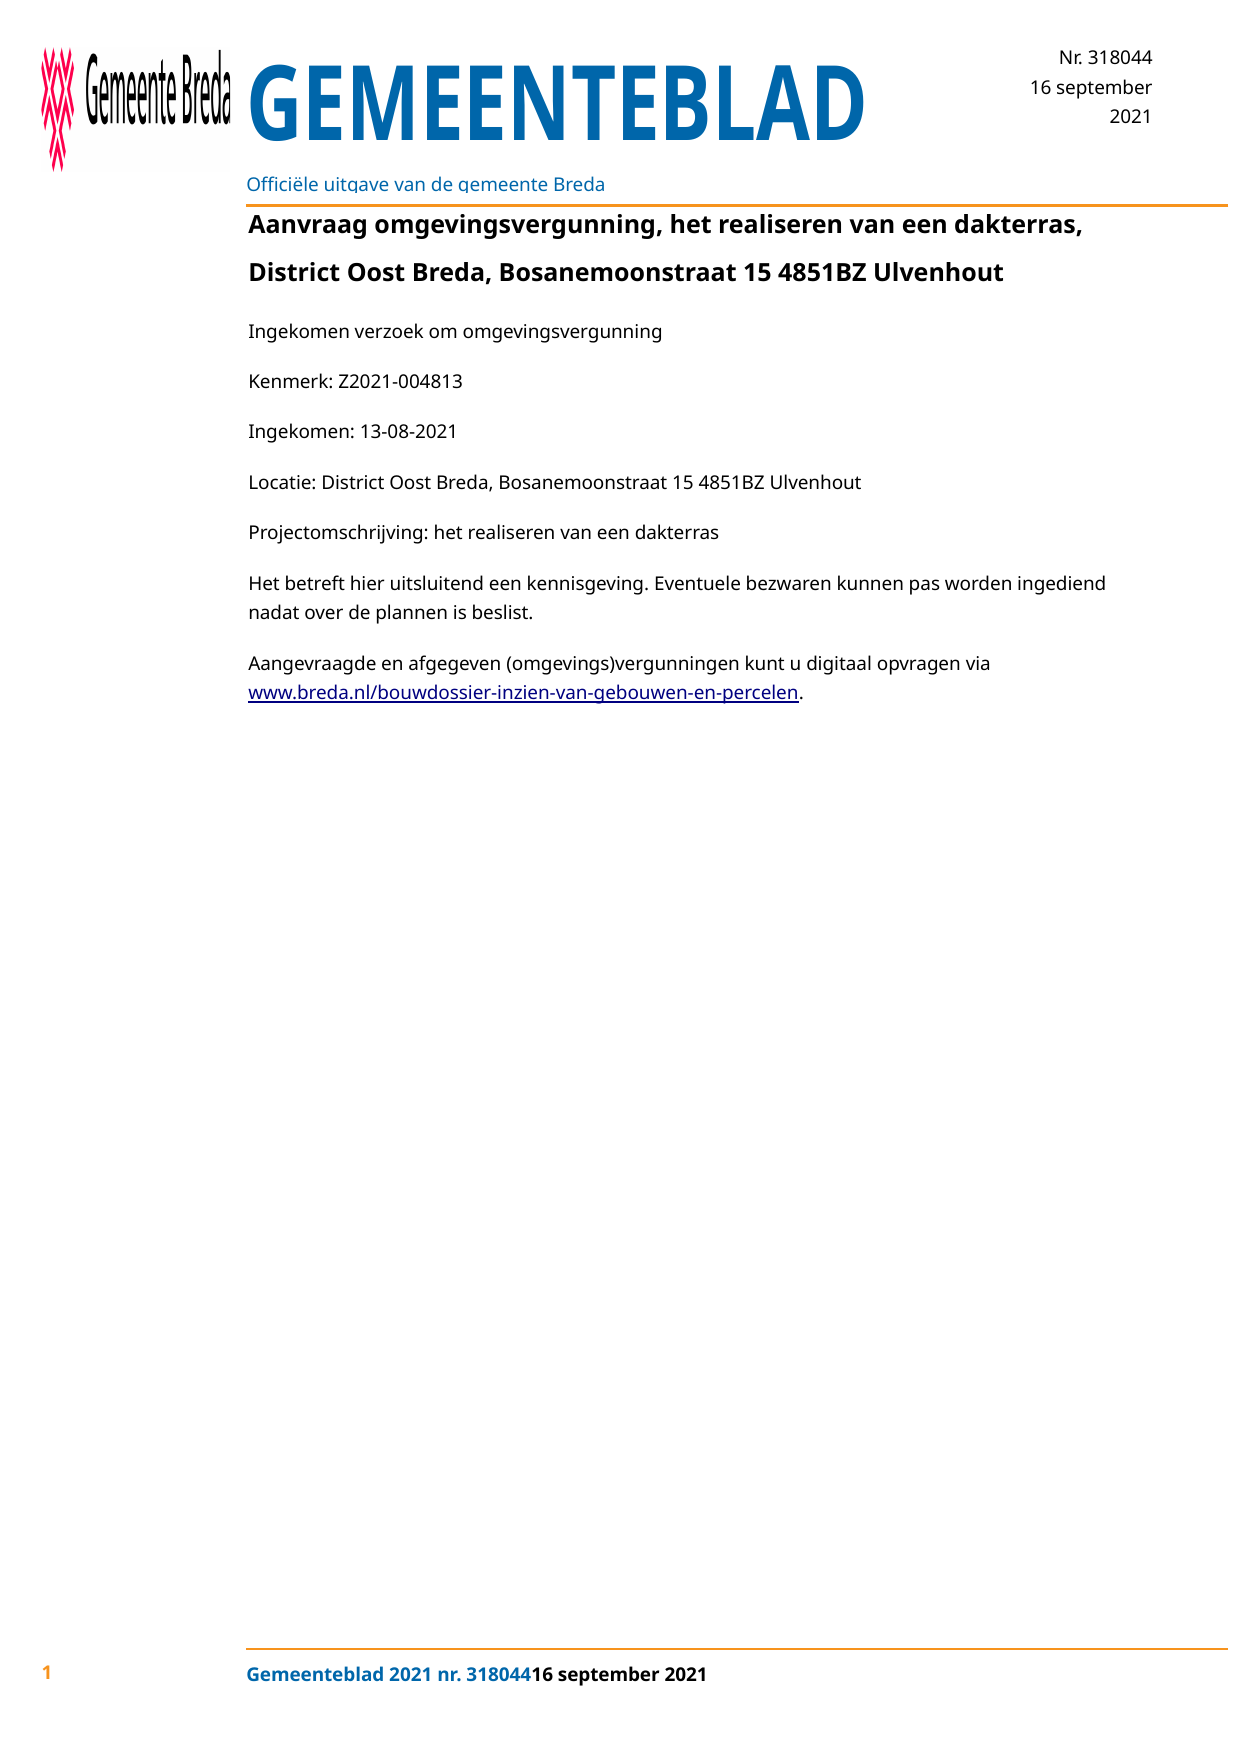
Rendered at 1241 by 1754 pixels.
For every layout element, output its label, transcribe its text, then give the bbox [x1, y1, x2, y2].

text Projectomschrijving: het realiseren van een dakterras [248, 519, 1152, 545]
picture [41, 47, 231, 172]
text Kenmerk: Z2021-004813 [248, 368, 1152, 394]
text Aangevraagde en afgegeven (omgevings)vergunningen kunt u digitaal opvragen via www.breda.nl/bouwdossier-inzien-van-gebouwen-en-percelen. [248, 650, 1152, 705]
text Aanvraag omgevingsvergunning, het realiseren van een dakterras, District Oost Breda, Bosanemoonstraat 15 4851BZ Ulvenhout [248, 207, 1152, 288]
text Ingekomen verzoek om omgevingsvergunning [248, 318, 1152, 344]
text Ingekomen: 13-08-2021 [248, 419, 1152, 444]
text Locatie: District Oost Breda, Bosanemoonstraat 15 4851BZ Ulvenhout [248, 469, 1152, 495]
text Het betreft hier uitsluitend een kennisgeving. Eventuele bezwaren kunnen pas worden ingediend nadat over de plannen is beslist. [248, 570, 1152, 625]
